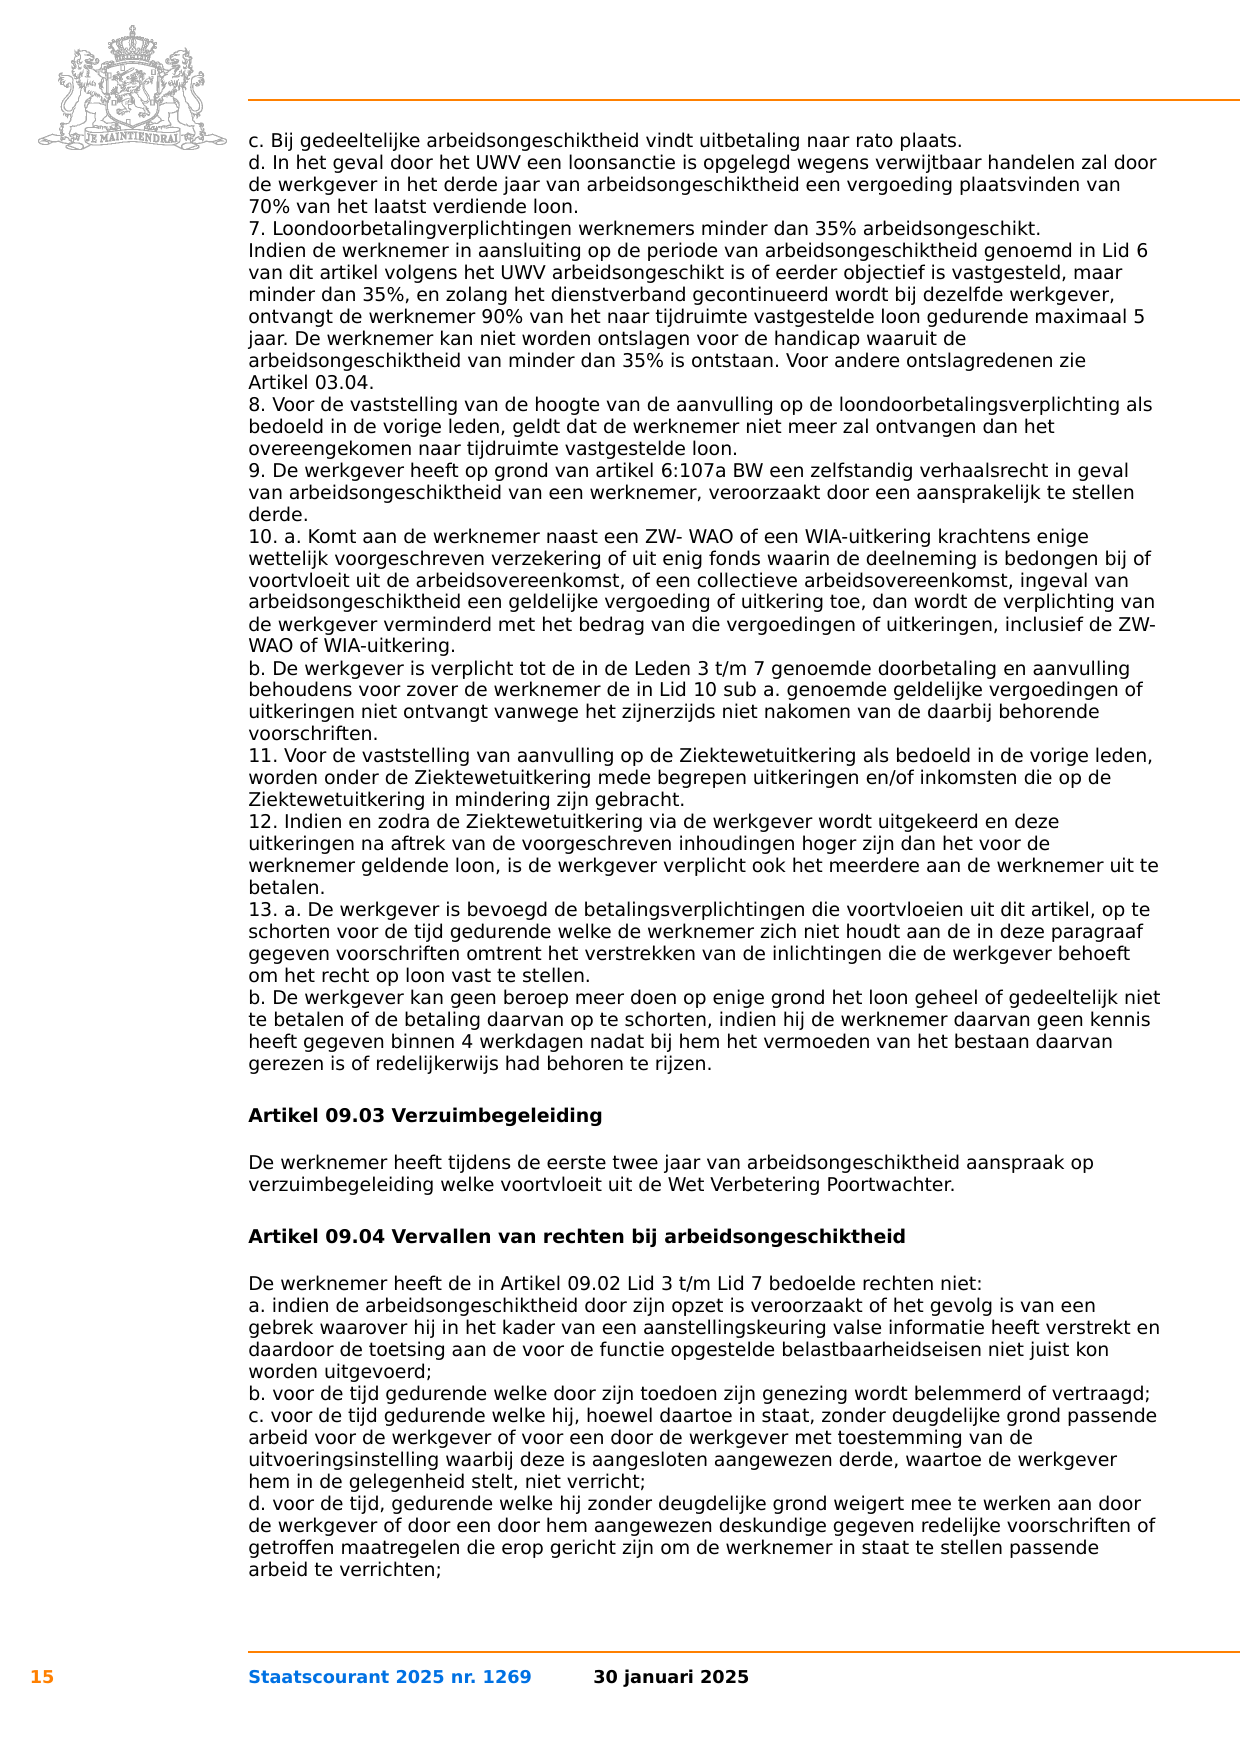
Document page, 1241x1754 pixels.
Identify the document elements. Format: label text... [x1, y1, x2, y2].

text c. voor de tijd gedurende welke hij, hoewel daartoe in staat, zonder deugdelijke grond passende arbeid voor de werkgever of voor een door de werkgever met toestemming van de uitvoeringsinstelling waarbij deze is aangesloten aangewezen derde, waartoe de werkgever hem in de gelegenheid stelt, niet verricht; [248, 1405, 1163, 1493]
text b. De werkgever is verplicht tot de in de Leden 3 t/m 7 genoemde doorbetaling en aanvulling behoudens voor zover de werknemer de in Lid 10 sub a. genoemde geldelijke vergoedingen of uitkeringen niet ontvangt vanwege het zijnerzijds niet nakomen van de daarbij behorende voorschriften. [248, 657, 1163, 745]
text Indien de werknemer in aansluiting op de periode van arbeidsongeschiktheid genoemd in Lid 6 van dit artikel volgens het UWV arbeidsongeschikt is of eerder objectief is vastgesteld, maar minder dan 35%, en zolang het dienstverband gecontinueerd wordt bij dezelfde werkgever, ontvangt de werknemer 90% van het naar tijdruimte vastgestelde loon gedurende maximaal 5 jaar. De werknemer kan niet worden ontslagen voor de handicap waaruit de arbeidsongeschiktheid van minder dan 35% is ontstaan. Voor andere ontslagredenen zie Artikel 03.04. [248, 240, 1163, 394]
text d. voor de tijd, gedurende welke hij zonder deugdelijke grond weigert mee te werken aan door de werkgever of door een door hem aangewezen deskundige gegeven redelijke voorschriften of getroffen maatregelen die erop gericht zijn om de werknemer in staat te stellen passende arbeid te verrichten; [248, 1493, 1163, 1581]
picture [38, 25, 227, 150]
text 11. Voor de vaststelling van aanvulling op de Ziektewetuitkering als bedoeld in de vorige leden, worden onder de Ziektewetuitkering mede begrepen uitkeringen en/of inkomsten die op de Ziektewetuitkering in mindering zijn gebracht. [248, 745, 1163, 811]
text 13. a. De werkgever is bevoegd de betalingsverplichtingen die voortvloeien uit dit artikel, op te schorten voor de tijd gedurende welke de werknemer zich niet houdt aan de in deze paragraaf gegeven voorschriften omtrent het verstrekken van de inlichtingen die de werkgever behoeft om het recht op loon vast te stellen. [248, 899, 1163, 987]
text 12. Indien en zodra de Ziektewetuitkering via de werkgever wordt uitgekeerd en deze uitkeringen na aftrek van de voorgeschreven inhoudingen hoger zijn dan het voor de werknemer geldende loon, is de werkgever verplicht ook het meerdere aan de werknemer uit te betalen. [248, 811, 1163, 899]
text De werknemer heeft de in Artikel 09.02 Lid 3 t/m Lid 7 bedoelde rechten niet: [248, 1273, 1163, 1295]
text De werknemer heeft tijdens de eerste twee jaar van arbeidsongeschiktheid aanspraak op verzuimbegeleiding welke voortvloeit uit de Wet Verbetering Poortwachter. [248, 1152, 1163, 1196]
text a. indien de arbeidsongeschiktheid door zijn opzet is veroorzaakt of het gevolg is van een gebrek waarover hij in het kader van een aanstellingskeuring valse informatie heeft verstrekt en daardoor de toetsing aan de voor de functie opgestelde belastbaarheidseisen niet juist kon worden uitgevoerd; [248, 1295, 1163, 1383]
text b. voor de tijd gedurende welke door zijn toedoen zijn genezing wordt belemmerd of vertraagd; [248, 1383, 1163, 1405]
text b. De werkgever kan geen beroep meer doen op enige grond het loon geheel of gedeeltelijk niet te betalen of de betaling daarvan op te schorten, indien hij de werknemer daarvan geen kennis heeft gegeven binnen 4 werkdagen nadat bij hem het vermoeden van het bestaan daarvan gerezen is of redelijkerwijs had behoren te rijzen. [248, 987, 1163, 1075]
text d. In het geval door het UWV een loonsanctie is opgelegd wegens verwijtbaar handelen zal door de werkgever in het derde jaar van arbeidsongeschiktheid een vergoeding plaatsvinden van 70% van het laatst verdiende loon. [248, 152, 1163, 218]
text 8. Voor de vaststelling van de hoogte van de aanvulling op de loondoorbetalingsverplichting als bedoeld in de vorige leden, geldt dat de werknemer niet meer zal ontvangen dan het overeengekomen naar tijdruimte vastgestelde loon. [248, 394, 1163, 459]
text 9. De werkgever heeft op grond van artikel 6:107a BW een zelfstandig verhaalsrecht in geval van arbeidsongeschiktheid van een werknemer, veroorzaakt door een aansprakelijk te stellen derde. [248, 459, 1163, 526]
text 10. a. Komt aan de werknemer naast een ZW- WAO of een WIA-uitkering krachtens enige wettelijk voorgeschreven verzekering of uit enig fonds waarin de deelneming is bedongen bij of voortvloeit uit de arbeidsovereenkomst, of een collectieve arbeidsovereenkomst, ingeval van arbeidsongeschiktheid een geldelijke vergoeding of uitkering toe, dan wordt de verplichting van de werkgever verminderd met het bedrag van die vergoedingen of uitkeringen, inclusief de ZW- WAO of WIA-uitkering. [248, 526, 1163, 657]
text c. Bij gedeeltelijke arbeidsongeschiktheid vindt uitbetaling naar rato plaats. [248, 130, 1163, 152]
subtitle Artikel 09.04 Vervallen van rechten bij arbeidsongeschiktheid [248, 1226, 1163, 1248]
text 7. Loondoorbetalingverplichtingen werknemers minder dan 35% arbeidsongeschikt. [248, 218, 1163, 240]
subtitle Artikel 09.03 Verzuimbegeleiding [248, 1105, 1163, 1127]
